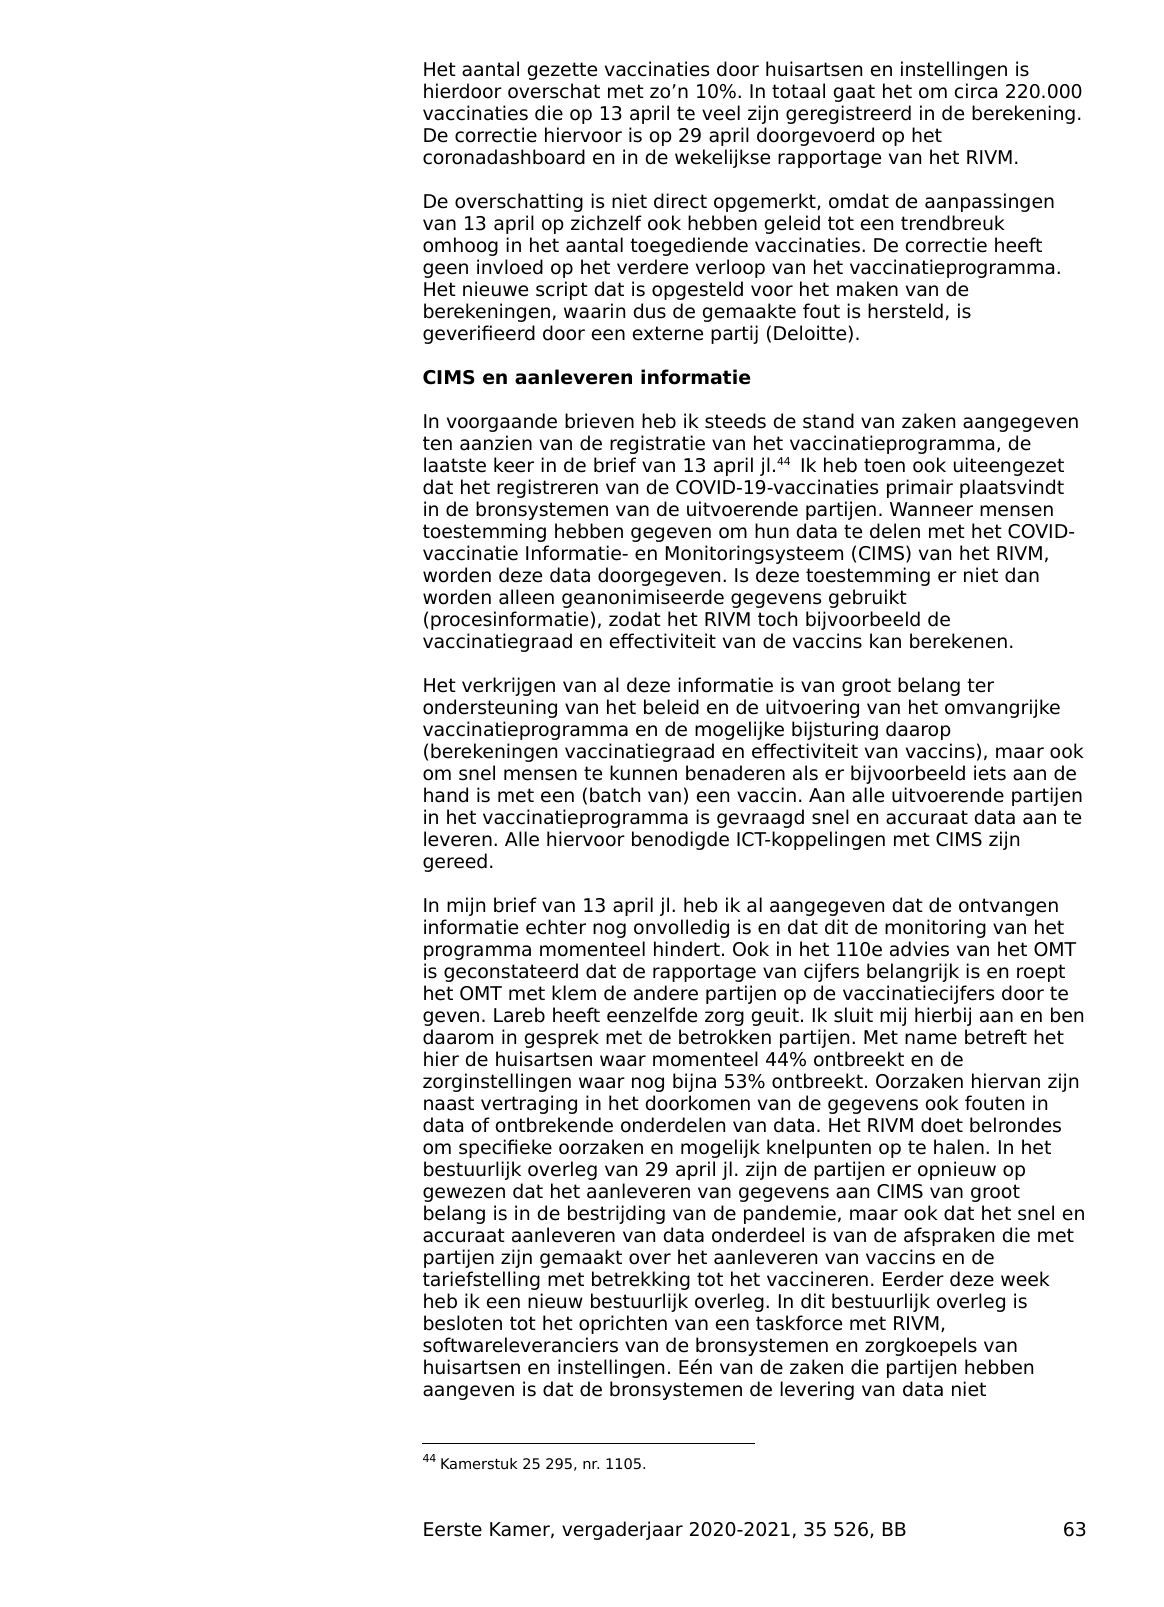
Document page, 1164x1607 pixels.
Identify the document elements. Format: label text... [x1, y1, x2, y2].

text In voorgaande brieven heb ik steeds de stand van zaken aangegeven ten aanzien van de registratie van het vaccinatieprogramma, de laatste keer in de brief van 13 april jl. Ik heb toen ook uiteengezet dat het registreren van de COVID-19-vaccinaties primair plaatsvindt in de bronsystemen van de uitvoerende partijen. Wanneer mensen toestemming hebben gegeven om hun data te delen met het COVID-vaccinatie Informatie- en Monitoringsysteem (CIMS) van het RIVM, worden deze data doorgegeven. Is deze toestemming er niet dan worden alleen geanonimiseerde gegevens gebruikt (procesinformatie), zodat het RIVM toch bijvoorbeeld de vaccinatiegraad en effectiviteit van de vaccins kan berekenen. [422, 411, 1087, 653]
text Kamerstuk 25 295, nr. 1105. [422, 1452, 1087, 1474]
text Het aantal gezette vaccinaties door huisartsen en instellingen is hierdoor overschat met zo’n 10%. In totaal gaat het om circa 220.000 vaccinaties die op 13 april te veel zijn geregistreerd in de berekening. De correctie hiervoor is op 29 april doorgevoerd op het coronadashboard en in de wekelijkse rapportage van het RIVM. [422, 59, 1087, 169]
text De overschatting is niet direct opgemerkt, omdat de aanpassingen van 13 april op zichzelf ook hebben geleid tot een trendbreuk omhoog in het aantal toegediende vaccinaties. De correctie heeft geen invloed op het verdere verloop van het vaccinatieprogramma. Het nieuwe script dat is opgesteld voor het maken van de berekeningen, waarin dus de gemaakte fout is hersteld, is geverifieerd door een externe partij (Deloitte). [422, 191, 1087, 345]
text Het verkrijgen van al deze informatie is van groot belang ter ondersteuning van het beleid en de uitvoering van het omvangrijke vaccinatieprogramma en de mogelijke bijsturing daarop (berekeningen vaccinatiegraad en effectiviteit van vaccins), maar ook om snel mensen te kunnen benaderen als er bijvoorbeeld iets aan de hand is met een (batch van) een vaccin. Aan alle uitvoerende partijen in het vaccinatieprogramma is gevraagd snel en accuraat data aan te leveren. Alle hiervoor benodigde ICT-koppelingen met CIMS zijn gereed. [422, 675, 1087, 873]
text In mijn brief van 13 april jl. heb ik al aangegeven dat de ontvangen informatie echter nog onvolledig is en dat dit de monitoring van het programma momenteel hindert. Ook in het 110e advies van het OMT is geconstateerd dat de rapportage van cijfers belangrijk is en roept het OMT met klem de andere partijen op de vaccinatiecijfers door te geven. Lareb heeft eenzelfde zorg geuit. Ik sluit mij hierbij aan en ben daarom in gesprek met de betrokken partijen. Met name betreft het hier de huisartsen waar momenteel 44% ontbreekt en de zorginstellingen waar nog bijna 53% ontbreekt. Oorzaken hiervan zijn naast vertraging in het doorkomen van de gegevens ook fouten in data of ontbrekende onderdelen van data. Het RIVM doet belrondes om specifieke oorzaken en mogelijk knelpunten op te halen. In het bestuurlijk overleg van 29 april jl. zijn de partijen er opnieuw op gewezen dat het aanleveren van gegevens aan CIMS van groot belang is in de bestrijding van de pandemie, maar ook dat het snel en accuraat aanleveren van data onderdeel is van de afspraken die met partijen zijn gemaakt over het aanleveren van vaccins en de tariefstelling met betrekking tot het vaccineren. Eerder deze week heb ik een nieuw bestuurlijk overleg. In dit bestuurlijk overleg is besloten tot het oprichten van een taskforce met RIVM, softwareleveranciers van de bronsystemen en zorgkoepels van huisartsen en instellingen. Eén van de zaken die partijen hebben aangeven is dat de bronsystemen de levering van data niet [422, 895, 1087, 1401]
subtitle CIMS en aanleveren informatie [422, 367, 1087, 389]
